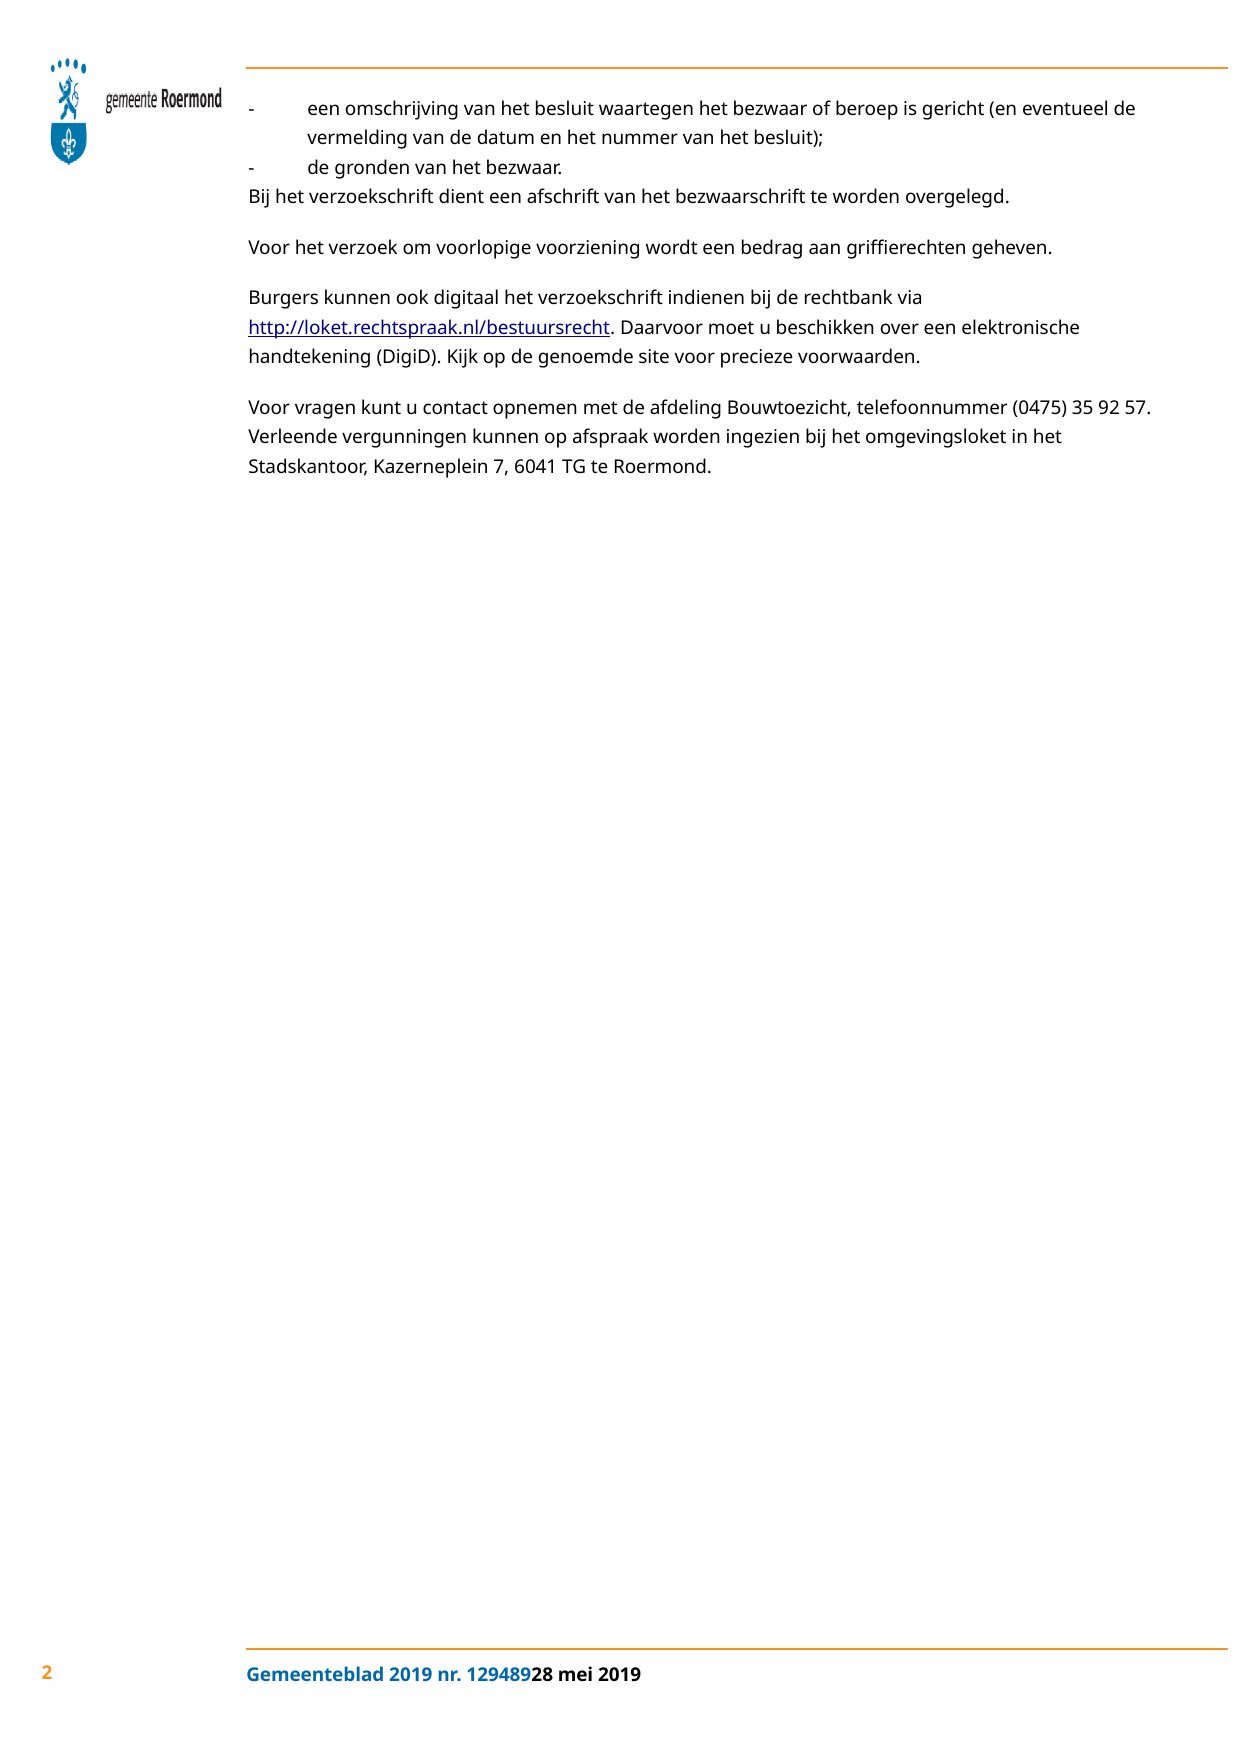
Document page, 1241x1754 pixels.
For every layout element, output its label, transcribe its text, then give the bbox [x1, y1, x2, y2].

list een omschrijving van het besluit waartegen het bezwaar of beroep is gericht (en eventueel de vermelding van de datum en het nummer van het besluit); [248, 95, 1152, 150]
picture [41, 47, 231, 172]
text Voor vragen kunt u contact opnemen met de afdeling Bouwtoezicht, telefoonnummer (0475) 35 92 57. Verleende vergunningen kunnen op afspraak worden ingezien bij het omgevingsloket in het Stadskantoor, Kazerneplein 7, 6041 TG te Roermond. [248, 394, 1152, 479]
text Voor het verzoek om voorlopige voorziening wordt een bedrag aan griffierechten geheven. [248, 234, 1152, 260]
text Bij het verzoekschrift dient een afschrift van het bezwaarschrift te worden overgelegd. [248, 183, 1152, 209]
list de gronden van het bezwaar. [248, 154, 1152, 180]
text Burgers kunnen ook digitaal het verzoekschrift indienen bij de rechtbank via http://loket.rechtspraak.nl/bestuursrecht. Daarvoor moet u beschikken over een elektronische handtekening (DigiD). Kijk op de genoemde site voor precieze voorwaarden. [248, 284, 1152, 369]
